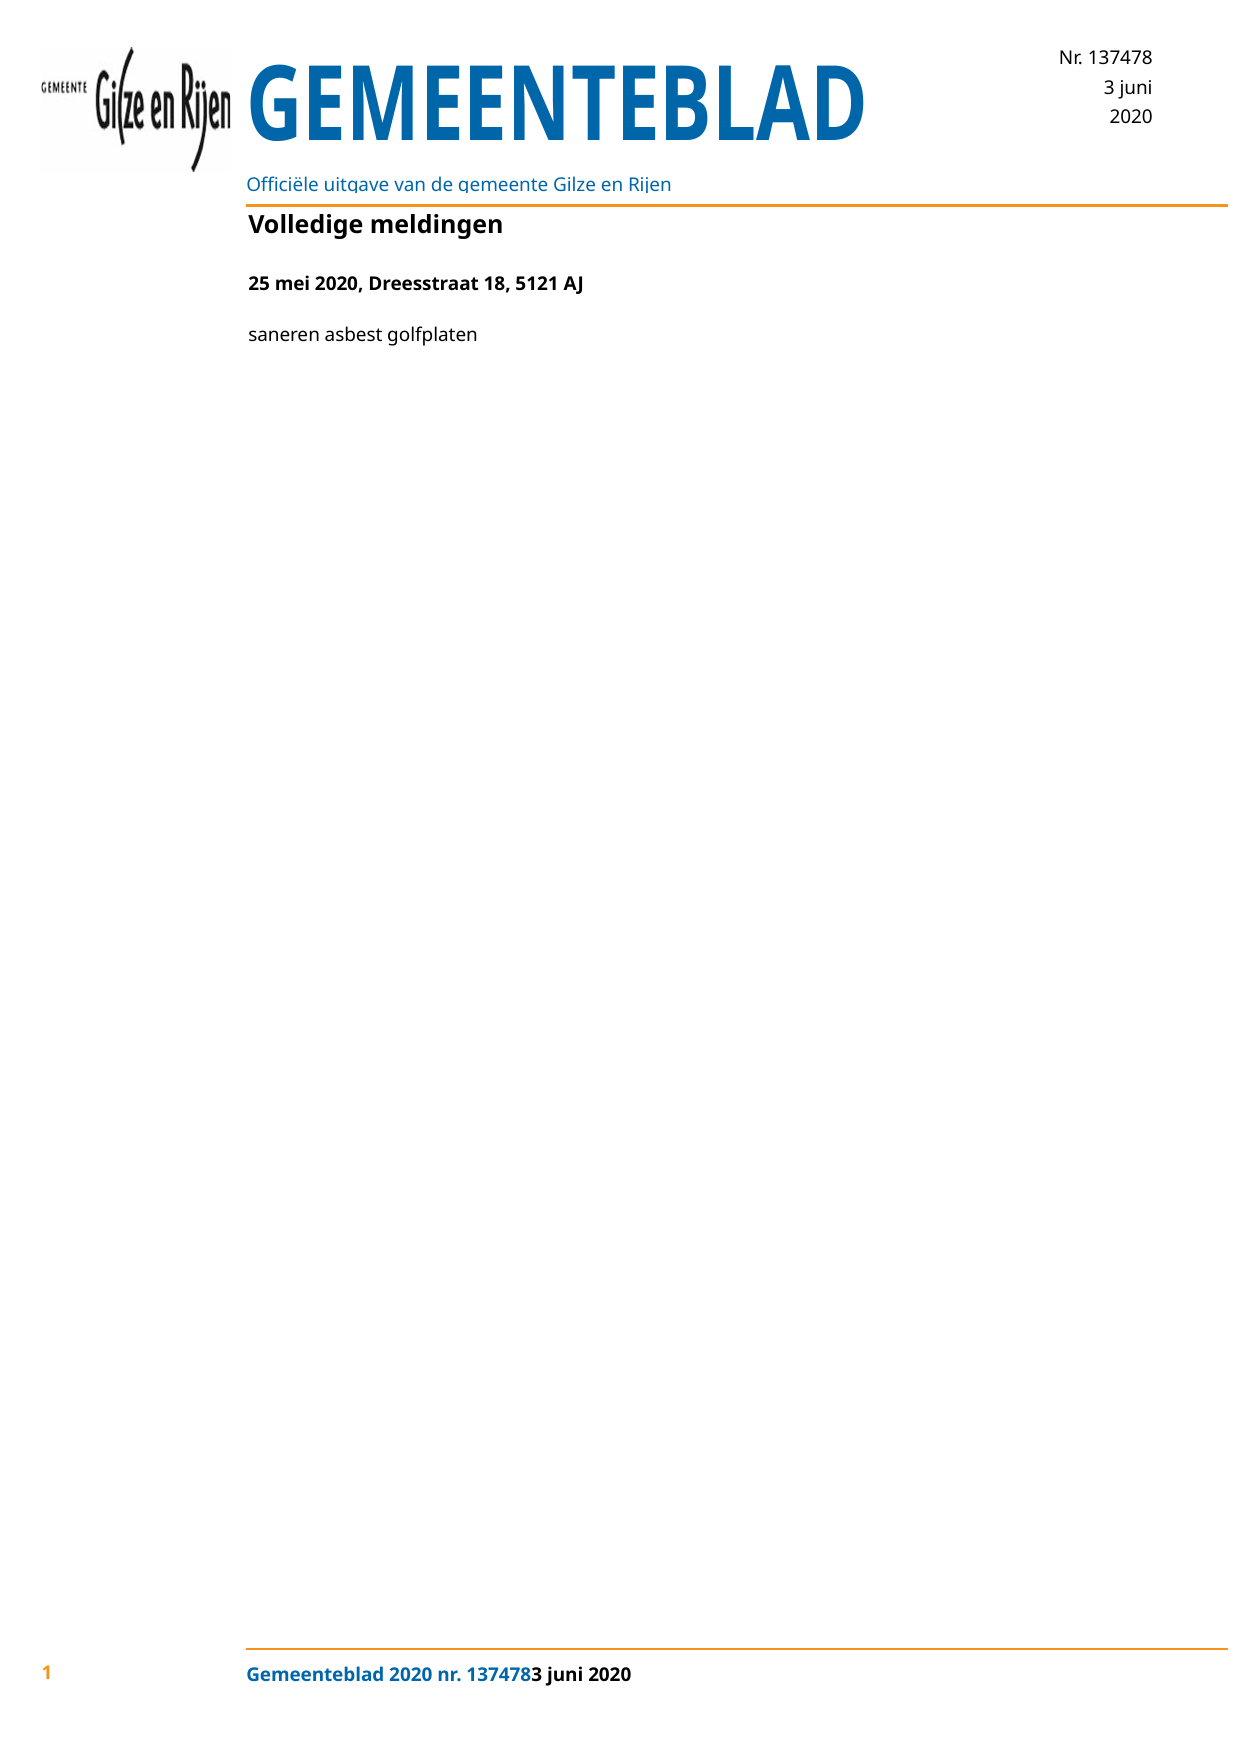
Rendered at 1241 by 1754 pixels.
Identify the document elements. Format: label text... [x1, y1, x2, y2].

text 25 mei 2020, Dreesstraat 18, 5121 AJ [248, 270, 1152, 296]
text saneren asbest golfplaten [248, 321, 1152, 346]
text Volledige meldingen [248, 207, 1152, 241]
picture [41, 47, 231, 172]
